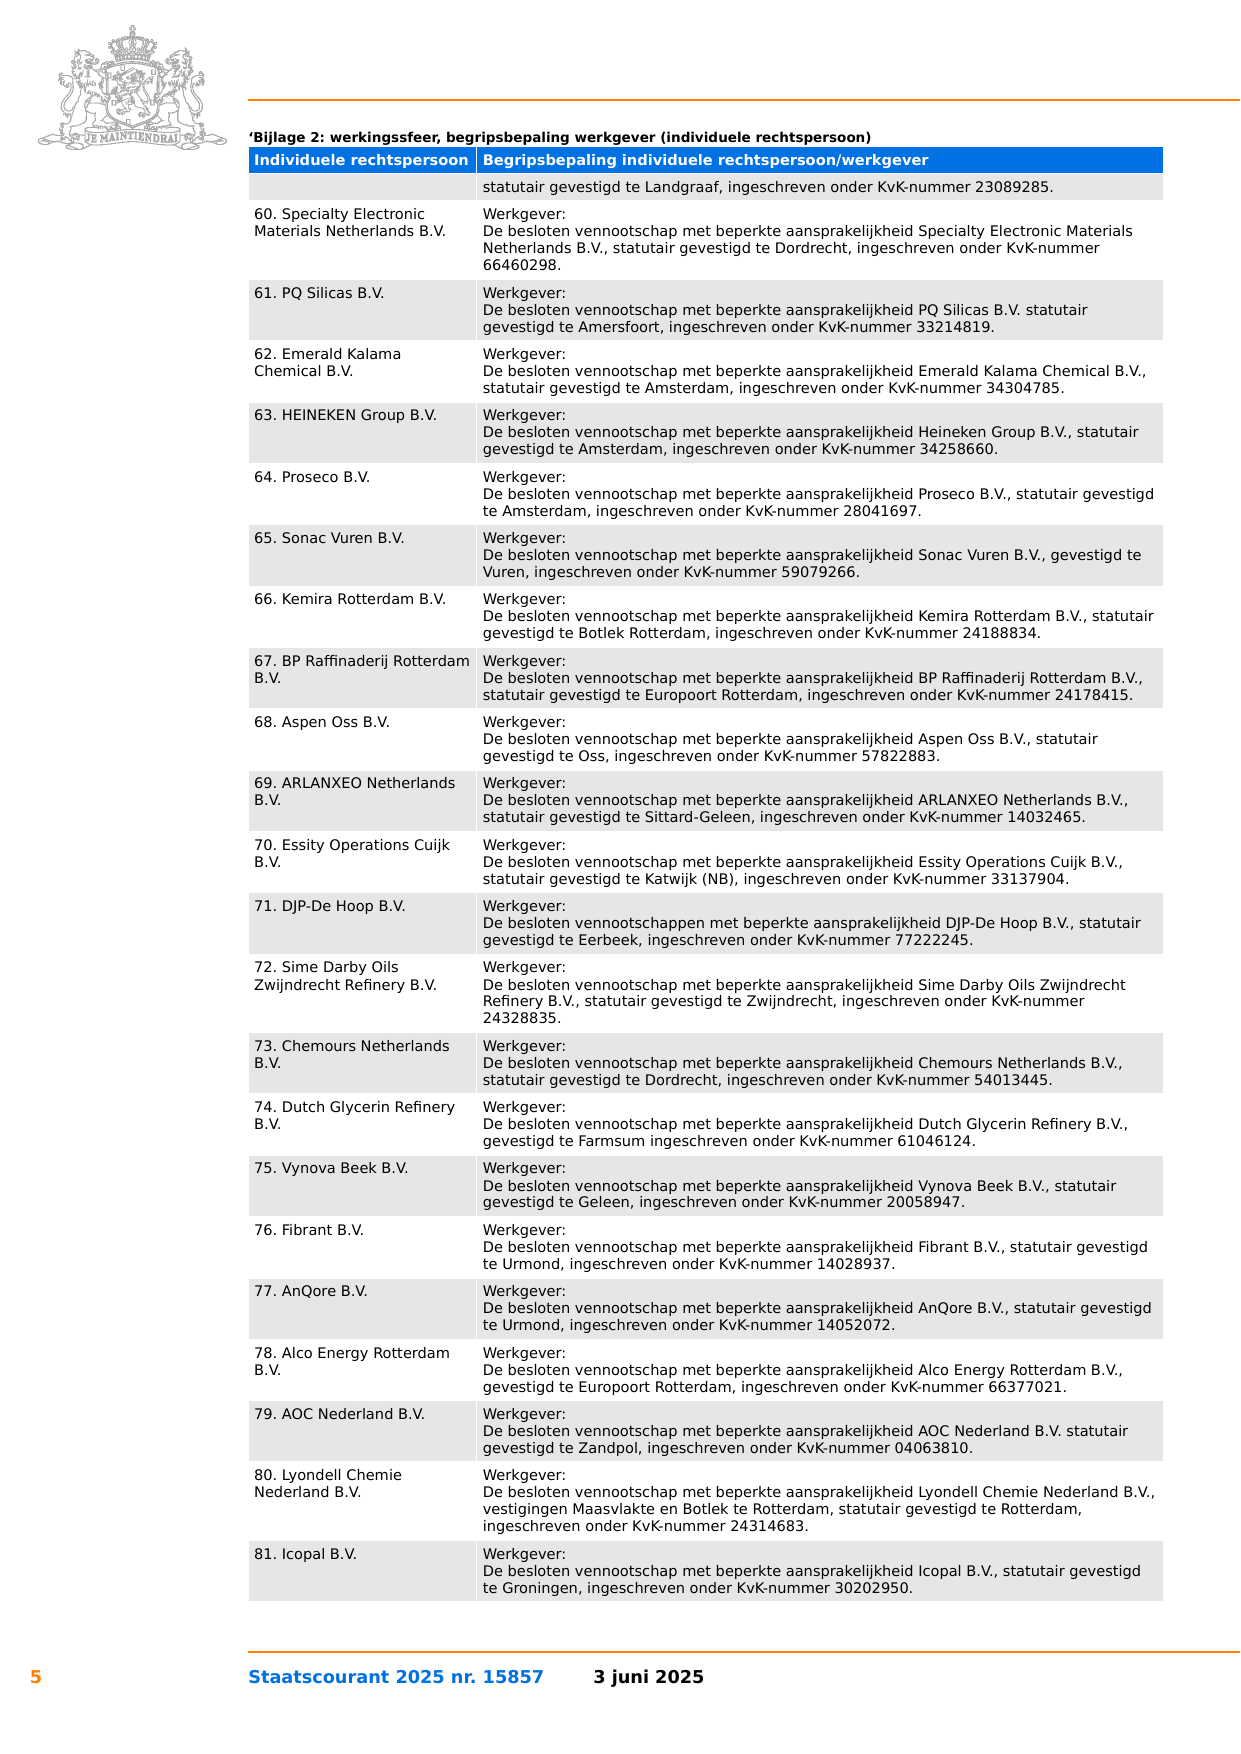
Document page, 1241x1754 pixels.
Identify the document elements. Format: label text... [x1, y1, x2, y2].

table_cell 72. Sime Darby Oils Zwijndrecht Refinery B.V. [249, 955, 476, 1032]
table_cell 66. Kemira Rotterdam B.V. [249, 587, 476, 647]
table_cell Werkgever: De besloten vennootschap met beperkte aansprakelijkheid Sime Darby Oils Zwijndrecht Refinery B.V., statutair gevestigd te Zwijndrecht, ingeschreven onder KvK-nummer 24328835. [477, 955, 1163, 1032]
table_cell Werkgever: De besloten vennootschap met beperkte aansprakelijkheid Dutch Glycerin Refinery B.V., gevestigd te Farmsum ingeschreven onder KvK-nummer 61046124. [477, 1094, 1163, 1155]
table_cell Werkgever: De besloten vennootschap met beperkte aansprakelijkheid Icopal B.V., statutair gevestigd te Groningen, ingeschreven onder KvK-nummer 30202950. [477, 1541, 1163, 1601]
table_cell Werkgever: De besloten vennootschap met beperkte aansprakelijkheid Alco Energy Rotterdam B.V., gevestigd te Europoort Rotterdam, ingeschreven onder KvK-nummer 66377021. [477, 1340, 1163, 1400]
table_cell 64. Proseco B.V. [249, 464, 476, 524]
table_cell 61. PQ Silicas B.V. [249, 280, 476, 340]
table_cell Werkgever: De besloten vennootschap met beperkte aansprakelijkheid Sonac Vuren B.V., gevestigd te Vuren, ingeschreven onder KvK-nummer 59079266. [477, 525, 1163, 586]
table_cell Werkgever: De besloten vennootschap met beperkte aansprakelijkheid AnQore B.V., statutair gevestigd te Urmond, ingeschreven onder KvK-nummer 14052072. [477, 1279, 1163, 1339]
table_cell Werkgever: De besloten vennootschap met beperkte aansprakelijkheid Emerald Kalama Chemical B.V., statutair gevestigd te Amsterdam, ingeschreven onder KvK-nummer 34304785. [477, 341, 1163, 401]
table_cell Werkgever: De besloten vennootschap met beperkte aansprakelijkheid PQ Silicas B.V. statutair gevestigd te Amersfoort, ingeschreven onder KvK-nummer 33214819. [477, 280, 1163, 340]
table_cell Begripsbepaling individuele rechtspersoon/werkgever [477, 147, 1163, 173]
table_header ‘Bijlage 2: werkingssfeer, begripsbepaling werkgever (individuele rechtspersoon) [248, 130, 1163, 146]
table_cell 62. Emerald Kalama Chemical B.V. [249, 341, 476, 401]
table_cell 77. AnQore B.V. [249, 1279, 476, 1339]
table_cell Individuele rechtspersoon [249, 147, 476, 173]
table_cell 79. AOC Nederland B.V. [249, 1401, 476, 1461]
table_cell Werkgever: De besloten vennootschap met beperkte aansprakelijkheid AOC Nederland B.V. statutair gevestigd te Zandpol, ingeschreven onder KvK-nummer 04063810. [477, 1401, 1163, 1461]
table_cell Werkgever: De besloten vennootschap met beperkte aansprakelijkheid Vynova Beek B.V., statutair gevestigd te Geleen, ingeschreven onder KvK-nummer 20058947. [477, 1156, 1163, 1216]
table_cell 75. Vynova Beek B.V. [249, 1156, 476, 1216]
table_cell 74. Dutch Glycerin Refinery B.V. [249, 1094, 476, 1155]
picture [38, 25, 227, 150]
table_cell 67. BP Raffinaderij Rotterdam B.V. [249, 648, 476, 708]
table_cell Werkgever: De besloten vennootschap met beperkte aansprakelijkheid Lyondell Chemie Nederland B.V., vestigingen Maasvlakte en Botlek te Rotterdam, statutair gevestigd te Rotterdam, ingeschreven onder KvK-nummer 24314683. [477, 1463, 1163, 1540]
table_cell [249, 174, 476, 200]
table_cell 73. Chemours Netherlands B.V. [249, 1033, 476, 1093]
table_cell statutair gevestigd te Landgraaf, ingeschreven onder KvK-nummer 23089285. [477, 174, 1163, 200]
table_cell Werkgever: De besloten vennootschap met beperkte aansprakelijkheid Specialty Electronic Materials Netherlands B.V., statutair gevestigd te Dordrecht, ingeschreven onder KvK-nummer 66460298. [477, 201, 1163, 279]
table_cell Werkgever: De besloten vennootschappen met beperkte aansprakelijkheid DJP-De Hoop B.V., statutair gevestigd te Eerbeek, ingeschreven onder KvK-nummer 77222245. [477, 893, 1163, 954]
table_cell 70. Essity Operations Cuijk B.V. [249, 832, 476, 892]
table_cell Werkgever: De besloten vennootschap met beperkte aansprakelijkheid Aspen Oss B.V., statutair gevestigd te Oss, ingeschreven onder KvK-nummer 57822883. [477, 709, 1163, 769]
table_cell Werkgever: De besloten vennootschap met beperkte aansprakelijkheid Fibrant B.V., statutair gevestigd te Urmond, ingeschreven onder KvK-nummer 14028937. [477, 1217, 1163, 1277]
table_cell 60. Specialty Electronic Materials Netherlands B.V. [249, 201, 476, 279]
table_cell 69. ARLANXEO Netherlands B.V. [249, 771, 476, 831]
table_cell Werkgever: De besloten vennootschap met beperkte aansprakelijkheid Kemira Rotterdam B.V., statutair gevestigd te Botlek Rotterdam, ingeschreven onder KvK-nummer 24188834. [477, 587, 1163, 647]
table_cell Werkgever: De besloten vennootschap met beperkte aansprakelijkheid BP Raffinaderij Rotterdam B.V., statutair gevestigd te Europoort Rotterdam, ingeschreven onder KvK-nummer 24178415. [477, 648, 1163, 708]
table_cell 81. Icopal B.V. [249, 1541, 476, 1601]
table_cell 80. Lyondell Chemie Nederland B.V. [249, 1463, 476, 1540]
table_cell Werkgever: De besloten vennootschap met beperkte aansprakelijkheid Essity Operations Cuijk B.V., statutair gevestigd te Katwijk (NB), ingeschreven onder KvK-nummer 33137904. [477, 832, 1163, 892]
table_cell 78. Alco Energy Rotterdam B.V. [249, 1340, 476, 1400]
table_cell 63. HEINEKEN Group B.V. [249, 403, 476, 463]
table_cell 76. Fibrant B.V. [249, 1217, 476, 1277]
table_cell 68. Aspen Oss B.V. [249, 709, 476, 769]
table_cell 71. DJP-De Hoop B.V. [249, 893, 476, 954]
table_cell 65. Sonac Vuren B.V. [249, 525, 476, 586]
table_cell Werkgever: De besloten vennootschap met beperkte aansprakelijkheid Proseco B.V., statutair gevestigd te Amsterdam, ingeschreven onder KvK-nummer 28041697. [477, 464, 1163, 524]
table_cell Werkgever: De besloten vennootschap met beperkte aansprakelijkheid ARLANXEO Netherlands B.V., statutair gevestigd te Sittard-Geleen, ingeschreven onder KvK-nummer 14032465. [477, 771, 1163, 831]
table_cell Werkgever: De besloten vennootschap met beperkte aansprakelijkheid Chemours Netherlands B.V., statutair gevestigd te Dordrecht, ingeschreven onder KvK-nummer 54013445. [477, 1033, 1163, 1093]
table_cell Werkgever: De besloten vennootschap met beperkte aansprakelijkheid Heineken Group B.V., statutair gevestigd te Amsterdam, ingeschreven onder KvK-nummer 34258660. [477, 403, 1163, 463]
